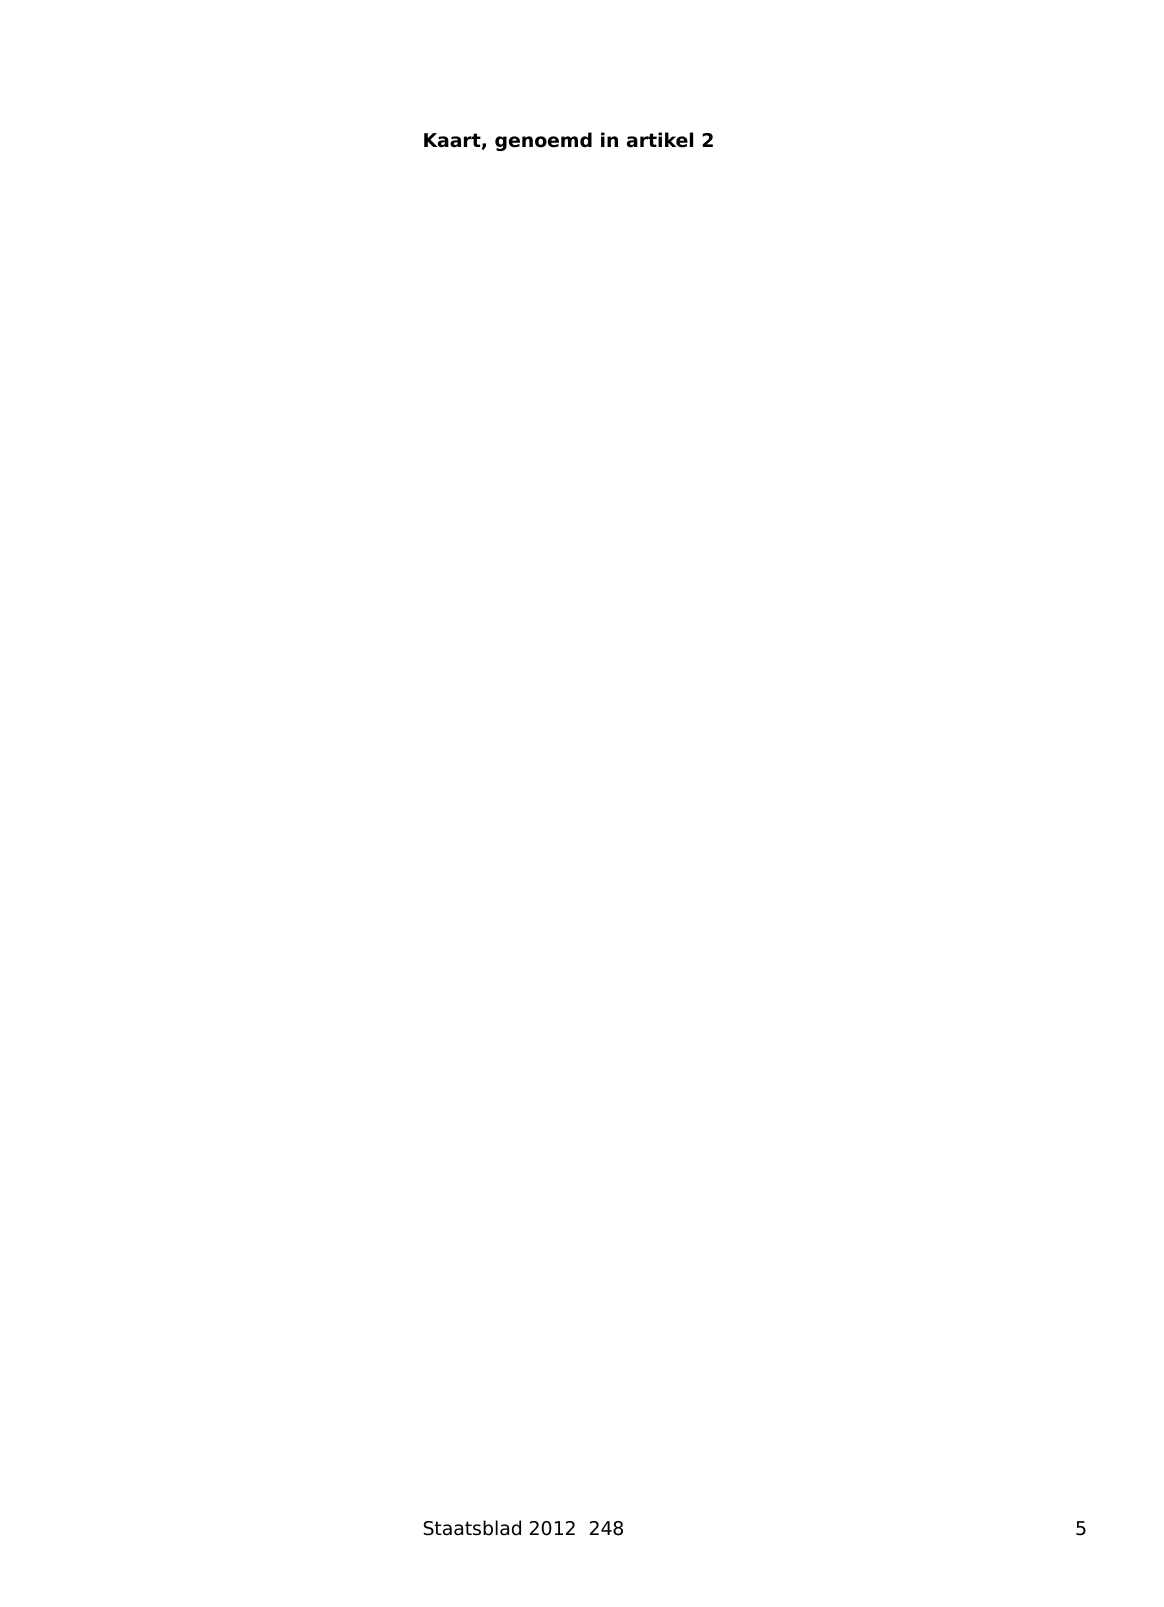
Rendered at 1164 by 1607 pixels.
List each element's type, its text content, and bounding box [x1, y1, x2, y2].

subtitle Kaart, genoemd in artikel 2 [422, 130, 1087, 152]
